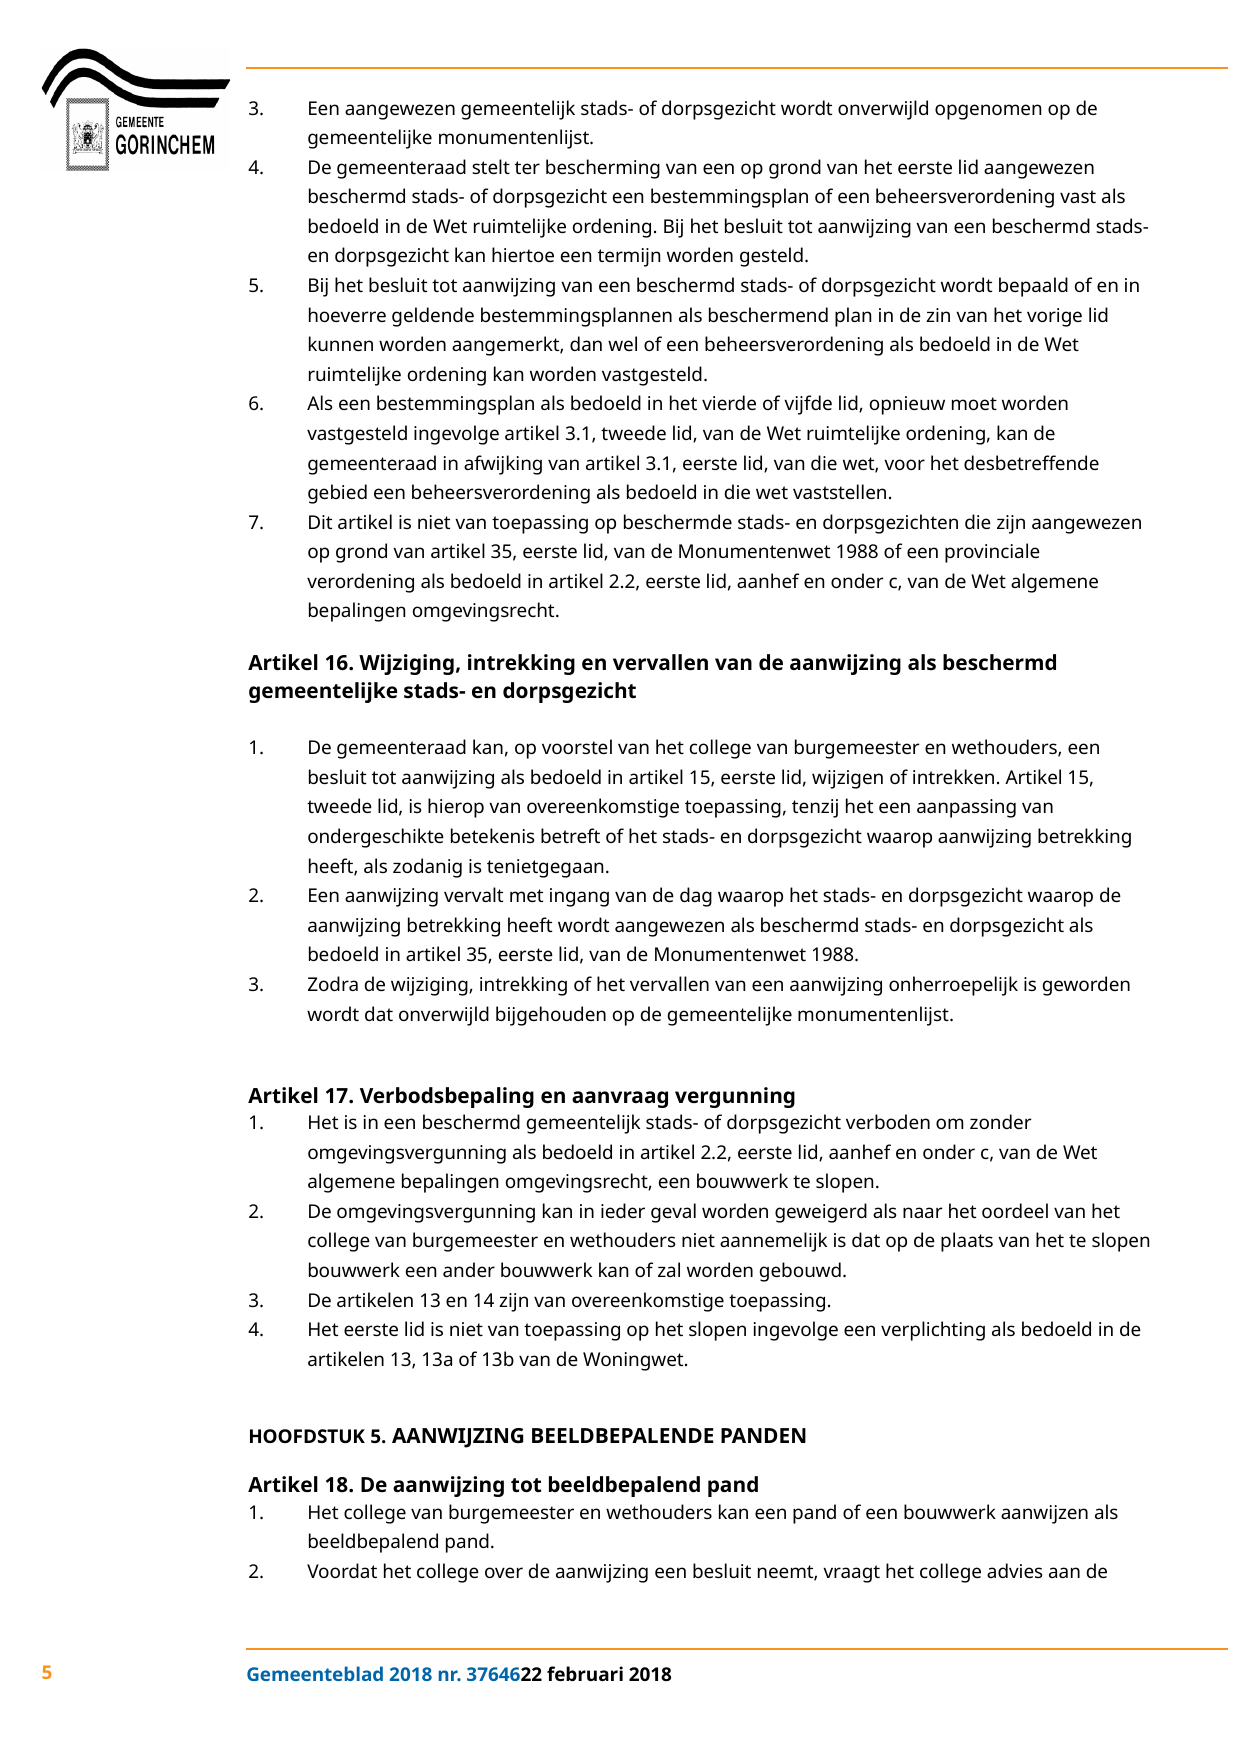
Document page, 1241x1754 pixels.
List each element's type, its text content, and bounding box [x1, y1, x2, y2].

list Voordat het college over de aanwijzing een besluit neemt, vraagt het college advies aan de [248, 1558, 1152, 1584]
list De artikelen 13 en 14 zijn van overeenkomstige toepassing. [248, 1287, 1152, 1312]
list De omgevingsvergunning kan in ieder geval worden geweigerd als naar het oordeel van het college van burgemeester en wethouders niet aannemelijk is dat op de plaats van het te slopen bouwwerk een ander bouwwerk kan of zal worden gebouwd. [248, 1198, 1152, 1283]
text Artikel 16. Wijziging, intrekking en vervallen van de aanwijzing als beschermd gemeentelijke stads- en dorpsgezicht [248, 648, 1152, 705]
list Het eerste lid is niet van toepassing op het slopen ingevolge een verplichting als bedoeld in de artikelen 13, 13a of 13b van de Woningwet. [248, 1316, 1152, 1372]
list De gemeenteraad kan, op voorstel van het college van burgemeester en wethouders, een besluit tot aanwijzing als bedoeld in artikel 15, eerste lid, wijzigen of intrekken. Artikel 15, tweede lid, is hierop van overeenkomstige toepassing, tenzij het een aanpassing van ondergeschikte betekenis betreft of het stads- en dorpsgezicht waarop aanwijzing betrekking heeft, als zodanig is tenietgegaan. [248, 734, 1152, 879]
list Bij het besluit tot aanwijzing van een beschermd stads- of dorpsgezicht wordt bepaald of en in hoeverre geldende bestemmingsplannen als beschermend plan in de zin van het vorige lid kunnen worden aangemerkt, dan wel of een beheersverordening als bedoeld in de Wet ruimtelijke ordening kan worden vastgesteld. [248, 272, 1152, 387]
picture [41, 47, 231, 172]
text HOOFDSTUK 5. AANWIJZING BEELDBEPALENDE PANDEN [248, 1421, 1152, 1449]
list De gemeenteraad stelt ter bescherming van een op grond van het eerste lid aangewezen beschermd stads- of dorpsgezicht een bestemmingsplan of een beheersverordening vast als bedoeld in de Wet ruimtelijke ordening. Bij het besluit tot aanwijzing van een beschermd stads- en dorpsgezicht kan hiertoe een termijn worden gesteld. [248, 154, 1152, 268]
list Dit artikel is niet van toepassing op beschermde stads- en dorpsgezichten die zijn aangewezen op grond van artikel 35, eerste lid, van de Monumentenwet 1988 of een provinciale verordening als bedoeld in artikel 2.2, eerste lid, aanhef en onder c, van de Wet algemene bepalingen omgevingsrecht. [248, 509, 1152, 623]
list Zodra de wijziging, intrekking of het vervallen van een aanwijzing onherroepelijk is geworden wordt dat onverwijld bijgehouden op de gemeentelijke monumentenlijst. [248, 971, 1152, 1027]
list Het college van burgemeester en wethouders kan een pand of een bouwwerk aanwijzen als beeldbepalend pand. [248, 1499, 1152, 1554]
list Een aanwijzing vervalt met ingang van de dag waarop het stads- en dorpsgezicht waarop de aanwijzing betrekking heeft wordt aangewezen als beschermd stads- en dorpsgezicht als bedoeld in artikel 35, eerste lid, van de Monumentenwet 1988. [248, 882, 1152, 967]
text Artikel 17. Verbodsbepaling en aanvraag vergunning [248, 1081, 1152, 1109]
list Het is in een beschermd gemeentelijk stads- of dorpsgezicht verboden om zonder omgevingsvergunning als bedoeld in artikel 2.2, eerste lid, aanhef en onder c, van de Wet algemene bepalingen omgevingsrecht, een bouwwerk te slopen. [248, 1109, 1152, 1194]
list Als een bestemmingsplan als bedoeld in het vierde of vijfde lid, opnieuw moet worden vastgesteld ingevolge artikel 3.1, tweede lid, van de Wet ruimtelijke ordening, kan de gemeenteraad in afwijking van artikel 3.1, eerste lid, van die wet, voor het desbetreffende gebied een beheersverordening als bedoeld in die wet vaststellen. [248, 391, 1152, 505]
list Een aangewezen gemeentelijk stads- of dorpsgezicht wordt onverwijld opgenomen op de gemeentelijke monumentenlijst. [248, 95, 1152, 150]
text Artikel 18. De aanwijzing tot beeldbepalend pand [248, 1470, 1152, 1499]
